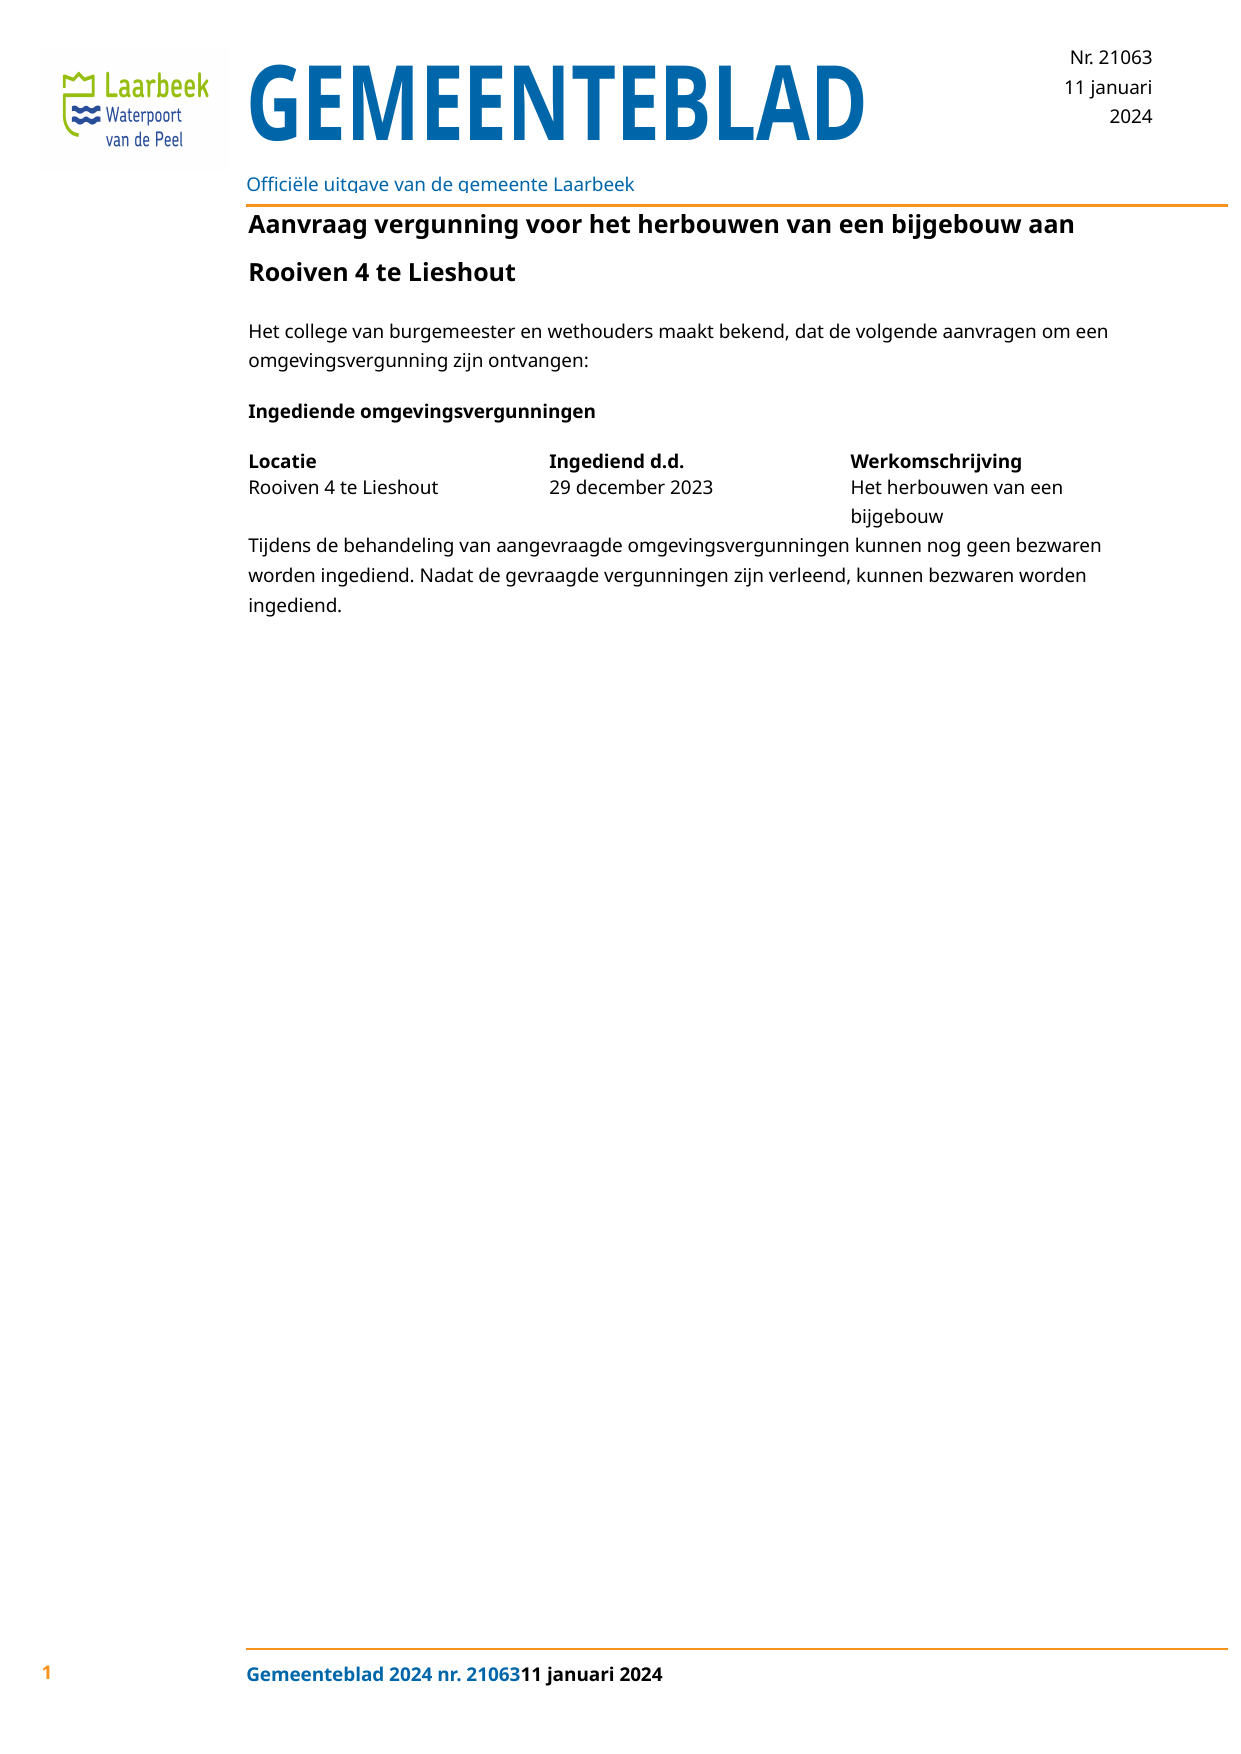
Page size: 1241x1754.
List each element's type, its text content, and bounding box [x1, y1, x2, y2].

table_header Werkomschrijving [850, 449, 1152, 474]
text Het college van burgemeester en wethouders maakt bekend, dat de volgende aanvragen om een omgevingsvergunning zijn ontvangen: [248, 318, 1152, 373]
text Aanvraag vergunning voor het herbouwen van een bijgebouw aan Rooiven 4 te Lieshout [248, 207, 1152, 288]
table_cell Rooiven 4 te Lieshout [248, 474, 549, 529]
table_cell 29 december 2023 [549, 474, 850, 529]
text Tijdens de behandeling van aangevraagde omgevingsvergunningen kunnen nog geen bezwaren worden ingediend. Nadat de gevraagde vergunningen zijn verleend, kunnen bezwaren worden ingediend. [248, 533, 1152, 618]
table_header Locatie [248, 449, 549, 474]
picture [41, 47, 231, 172]
table_header Ingediend d.d. [549, 449, 850, 474]
text Ingediende omgevingsvergunningen [248, 398, 1152, 424]
table_cell Het herbouwen van een bijgebouw [850, 474, 1152, 529]
